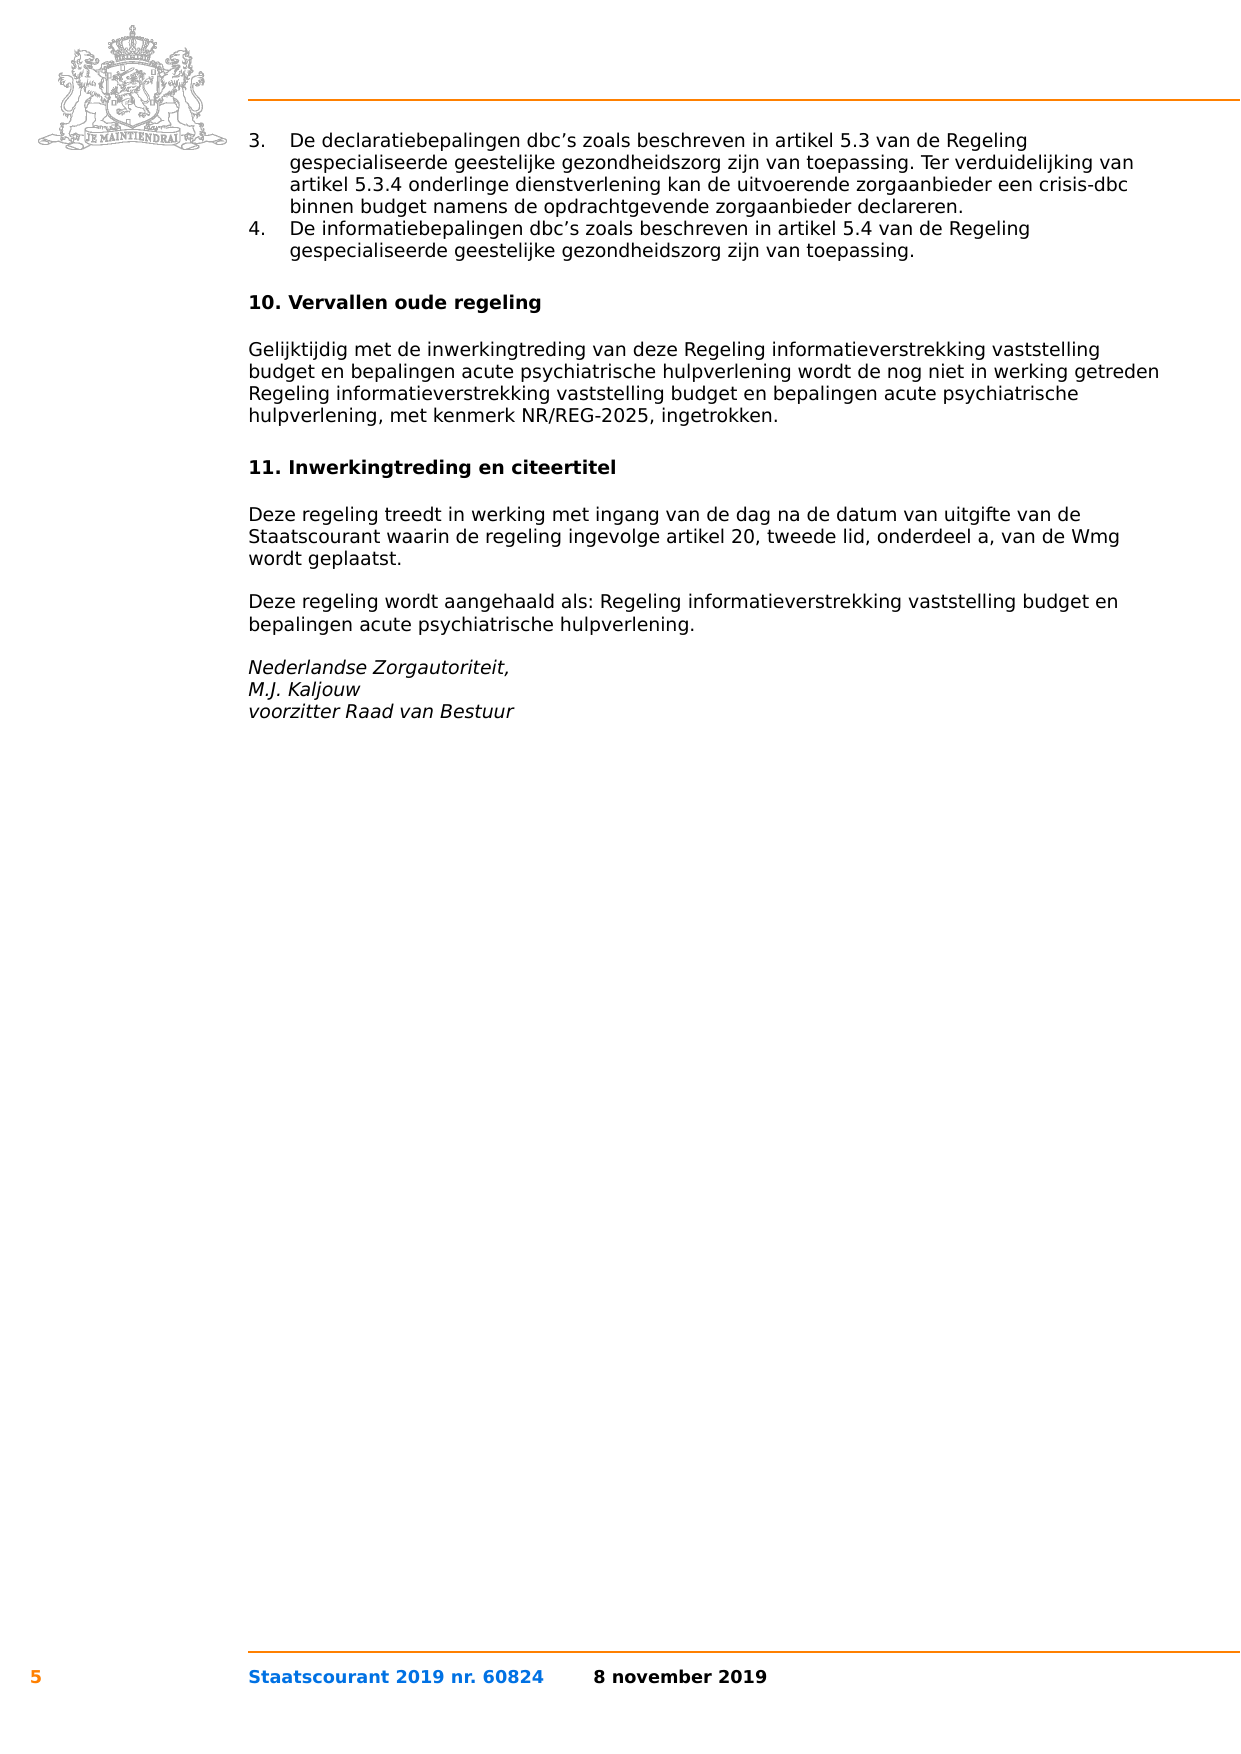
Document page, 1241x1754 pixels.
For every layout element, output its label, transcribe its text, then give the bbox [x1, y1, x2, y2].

text Nederlandse Zorgautoriteit, M.J. Kaljouw voorzitter Raad van Bestuur [248, 657, 1163, 723]
picture [38, 25, 227, 150]
text Gelijktijdig met de inwerkingtreding van deze Regeling informatieverstrekking vaststelling budget en bepalingen acute psychiatrische hulpverlening wordt de nog niet in werking getreden Regeling informatieverstrekking vaststelling budget en bepalingen acute psychiatrische hulpverlening, met kenmerk NR/REG-2025, ingetrokken. [248, 339, 1163, 427]
text 3. De declaratiebepalingen dbc’s zoals beschreven in artikel 5.3 van de Regeling gespecialiseerde geestelijke gezondheidszorg zijn van toepassing. Ter verduidelijking van artikel 5.3.4 onderlinge dienstverlening kan de uitvoerende zorgaanbieder een crisis-dbc binnen budget namens de opdrachtgevende zorgaanbieder declareren. [248, 130, 1163, 218]
subtitle 10. Vervallen oude regeling [248, 292, 1163, 314]
subtitle 11. Inwerkingtreding en citeertitel [248, 457, 1163, 479]
text 4. De informatiebepalingen dbc’s zoals beschreven in artikel 5.4 van de Regeling gespecialiseerde geestelijke gezondheidszorg zijn van toepassing. [248, 218, 1163, 262]
text Deze regeling treedt in werking met ingang van de dag na de datum van uitgifte van de Staatscourant waarin de regeling ingevolge artikel 20, tweede lid, onderdeel a, van de Wmg wordt geplaatst. [248, 504, 1163, 569]
text Deze regeling wordt aangehaald als: Regeling informatieverstrekking vaststelling budget en bepalingen acute psychiatrische hulpverlening. [248, 591, 1163, 635]
